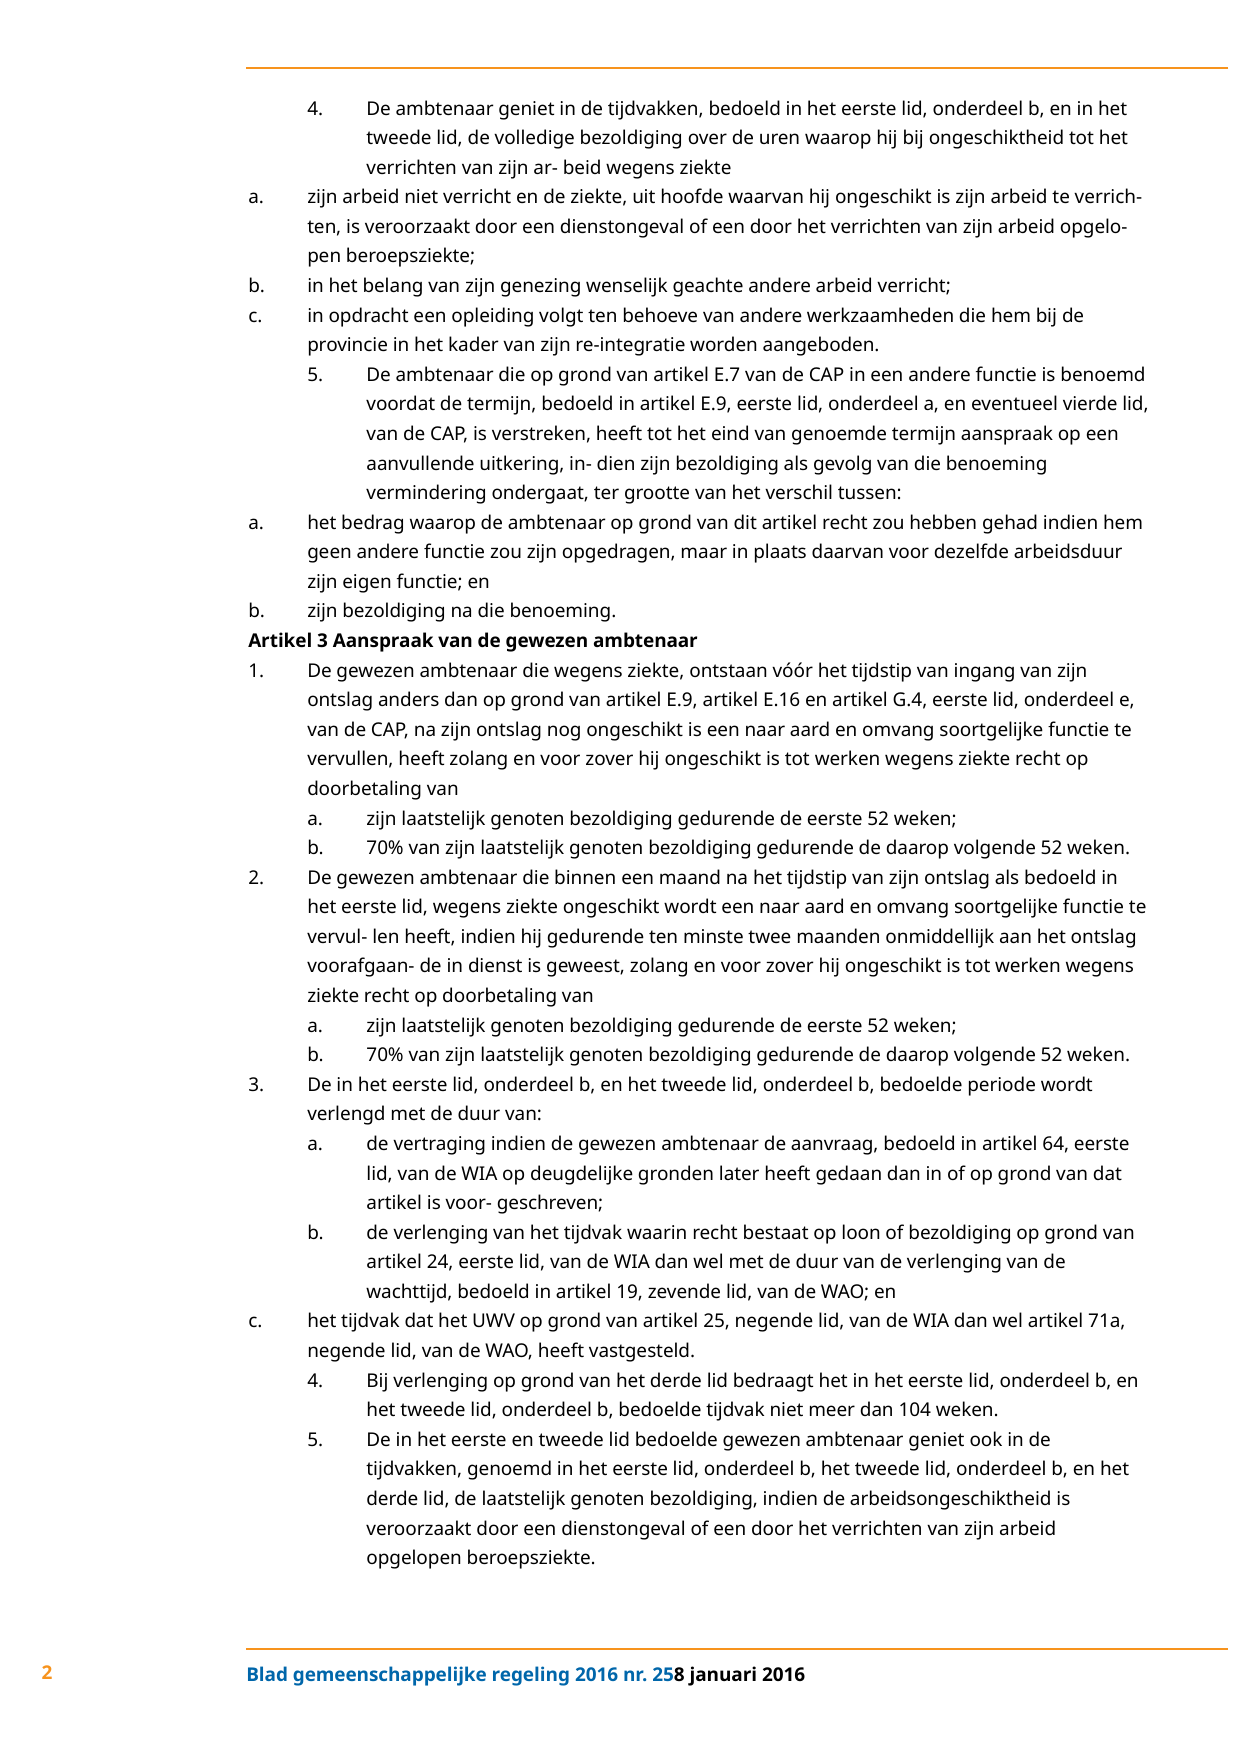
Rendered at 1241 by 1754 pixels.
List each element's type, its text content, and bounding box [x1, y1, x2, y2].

list De gewezen ambtenaar die wegens ziekte, ontstaan vóór het tijdstip van ingang van zijn ontslag anders dan op grond van artikel E.9, artikel E.16 en artikel G.4, eerste lid, onderdeel e, van de CAP, na zijn ontslag nog ongeschikt is een naar aard en omvang soortgelijke functie te vervullen, heeft zolang en voor zover hij ongeschikt is tot werken wegens ziekte recht op doorbetaling van [248, 657, 1152, 801]
list zijn bezoldiging na die benoeming. [248, 598, 1152, 623]
list zijn laatstelijk genoten bezoldiging gedurende de eerste 52 weken; [307, 1012, 1152, 1038]
picture [41, 47, 231, 172]
list De ambtenaar geniet in de tijdvakken, bedoeld in het eerste lid, onderdeel b, en in het tweede lid, de volledige bezoldiging over de uren waarop hij bij ongeschiktheid tot het verrichten van zijn ar- beid wegens ziekte [307, 95, 1152, 180]
list De in het eerste en tweede lid bedoelde gewezen ambtenaar geniet ook in de tijdvakken, genoemd in het eerste lid, onderdeel b, het tweede lid, onderdeel b, en het derde lid, de laatstelijk genoten bezoldiging, indien de arbeidsongeschiktheid is veroorzaakt door een dienstongeval of een door het verrichten van zijn arbeid opgelopen beroepsziekte. [307, 1426, 1152, 1570]
list De ambtenaar die op grond van artikel E.7 van de CAP in een andere functie is benoemd voordat de termijn, bedoeld in artikel E.9, eerste lid, onderdeel a, en eventueel vierde lid, van de CAP, is verstreken, heeft tot het eind van genoemde termijn aanspraak op een aanvullende uitkering, in- dien zijn bezoldiging als gevolg van die benoeming vermindering ondergaat, ter grootte van het verschil tussen: [307, 361, 1152, 505]
list in het belang van zijn genezing wenselijk geachte andere arbeid verricht; [248, 272, 1152, 298]
list zijn arbeid niet verricht en de ziekte, uit hoofde waarvan hij ongeschikt is zijn arbeid te verrich- ten, is veroorzaakt door een dienstongeval of een door het verrichten van zijn arbeid opgelo- pen beroepsziekte; [248, 183, 1152, 268]
list in opdracht een opleiding volgt ten behoeve van andere werkzaamheden die hem bij de provincie in het kader van zijn re-integratie worden aangeboden. [248, 302, 1152, 357]
list 70% van zijn laatstelijk genoten bezoldiging gedurende de daarop volgende 52 weken. [307, 1041, 1152, 1067]
list het tijdvak dat het UWV op grond van artikel 25, negende lid, van de WIA dan wel artikel 71a, negende lid, van de WAO, heeft vastgesteld. [248, 1308, 1152, 1363]
list de vertraging indien de gewezen ambtenaar de aanvraag, bedoeld in artikel 64, eerste lid, van de WIA op deugdelijke gronden later heeft gedaan dan in of op grond van dat artikel is voor- geschreven; [307, 1130, 1152, 1215]
list Bij verlenging op grond van het derde lid bedraagt het in het eerste lid, onderdeel b, en het tweede lid, onderdeel b, bedoelde tijdvak niet meer dan 104 weken. [307, 1367, 1152, 1422]
list De in het eerste lid, onderdeel b, en het tweede lid, onderdeel b, bedoelde periode wordt verlengd met de duur van: [248, 1071, 1152, 1126]
list zijn laatstelijk genoten bezoldiging gedurende de eerste 52 weken; [307, 805, 1152, 831]
list de verlenging van het tijdvak waarin recht bestaat op loon of bezoldiging op grond van artikel 24, eerste lid, van de WIA dan wel met de duur van de verlenging van de wachttijd, bedoeld in artikel 19, zevende lid, van de WAO; en [307, 1219, 1152, 1304]
text Artikel 3 Aanspraak van de gewezen ambtenaar [248, 627, 1152, 653]
list 70% van zijn laatstelijk genoten bezoldiging gedurende de daarop volgende 52 weken. [307, 834, 1152, 860]
list De gewezen ambtenaar die binnen een maand na het tijdstip van zijn ontslag als bedoeld in het eerste lid, wegens ziekte ongeschikt wordt een naar aard en omvang soortgelijke functie te vervul- len heeft, indien hij gedurende ten minste twee maanden onmiddellijk aan het ontslag voorafgaan- de in dienst is geweest, zolang en voor zover hij ongeschikt is tot werken wegens ziekte recht op doorbetaling van [248, 864, 1152, 1008]
list het bedrag waarop de ambtenaar op grond van dit artikel recht zou hebben gehad indien hem geen andere functie zou zijn opgedragen, maar in plaats daarvan voor dezelfde arbeidsduur zijn eigen functie; en [248, 509, 1152, 594]
